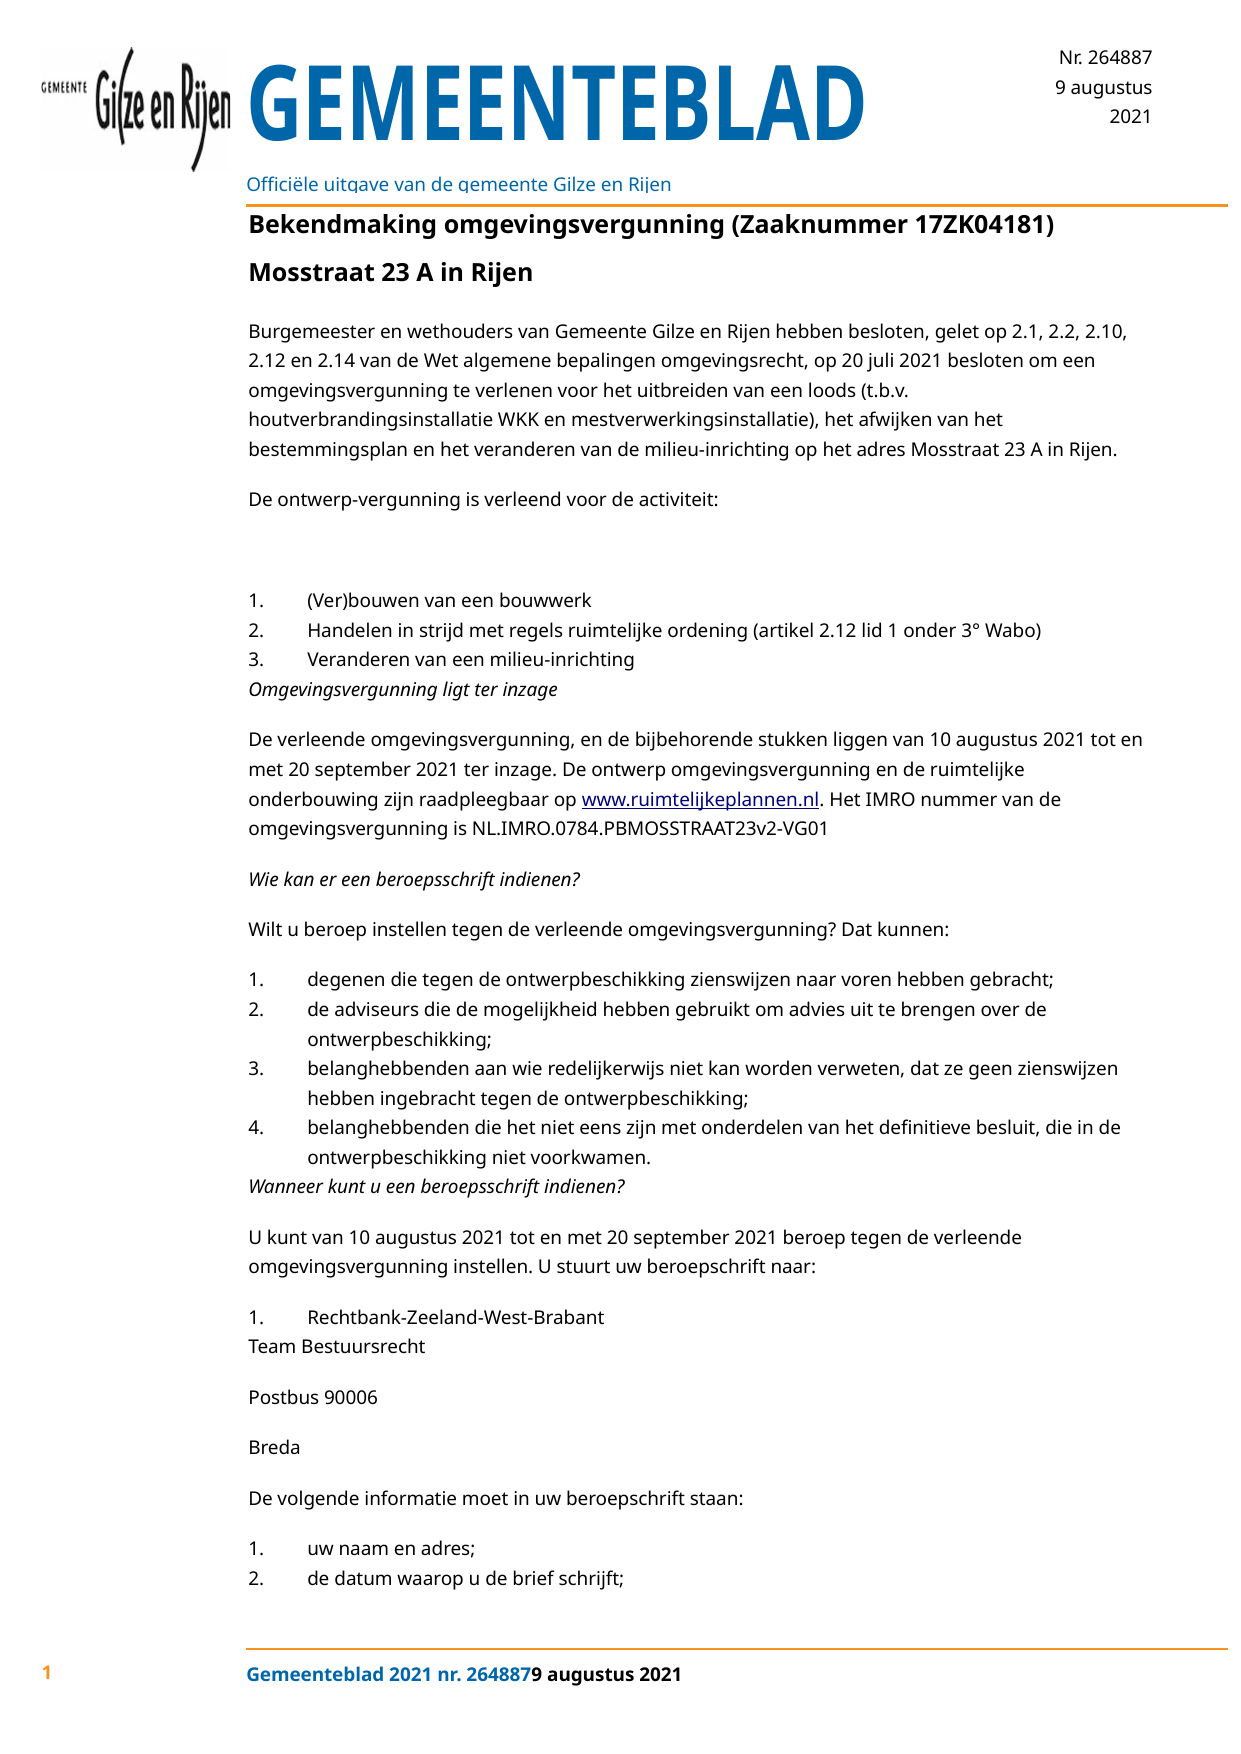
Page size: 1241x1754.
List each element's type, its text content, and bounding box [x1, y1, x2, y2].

text Omgevingsvergunning ligt ter inzage [248, 676, 1152, 702]
text Wie kan er een beroepsschrift indienen? [248, 866, 1152, 892]
text Wilt u beroep instellen tegen de verleende omgevingsvergunning? Dat kunnen: [248, 916, 1152, 942]
list degenen die tegen de ontwerpbeschikking zienswijzen naar voren hebben gebracht; [248, 967, 1152, 992]
text Wanneer kunt u een beroepsschrift indienen? [248, 1174, 1152, 1199]
picture [41, 47, 231, 172]
list Rechtbank-Zeeland-West-Brabant [248, 1304, 1152, 1330]
text De volgende informatie moet in uw beroepschrift staan: [248, 1485, 1152, 1511]
text Breda [248, 1434, 1152, 1460]
list uw naam en adres; [248, 1535, 1152, 1561]
text Bekendmaking omgevingsvergunning (Zaaknummer 17ZK04181) Mosstraat 23 A in Rijen [248, 207, 1152, 288]
list Handelen in strijd met regels ruimtelijke ordening (artikel 2.12 lid 1 onder 3° Wabo) [248, 617, 1152, 643]
text Burgemeester en wethouders van Gemeente Gilze en Rijen hebben besloten, gelet op 2.1, 2.2, 2.10, 2.12 en 2.14 van de Wet algemene bepalingen omgevingsrecht, op 20 juli 2021 besloten om een omgevingsvergunning te verlenen voor het uitbreiden van een loods (t.b.v. houtverbrandingsinstallatie WKK en mestverwerkingsinstallatie), het afwijken van het bestemmingsplan en het veranderen van de milieu-inrichting op het adres Mosstraat 23 A in Rijen. [248, 318, 1152, 462]
text De ontwerp-vergunning is verleend voor de activiteit: [248, 487, 1152, 512]
list de adviseurs die de mogelijkheid hebben gebruikt om advies uit te brengen over de ontwerpbeschikking; [248, 996, 1152, 1052]
list de datum waarop u de brief schrijft; [248, 1565, 1152, 1591]
list belanghebbenden die het niet eens zijn met onderdelen van het definitieve besluit, die in de ontwerpbeschikking niet voorkwamen. [248, 1114, 1152, 1170]
text De verleende omgevingsvergunning, en de bijbehorende stukken liggen van 10 augustus 2021 tot en met 20 september 2021 ter inzage. De ontwerp omgevingsvergunning en de ruimtelijke onderbouwing zijn raadpleegbaar op www.ruimtelijkeplannen.nl. Het IMRO nummer van de omgevingsvergunning is NL.IMRO.0784.PBMOSSTRAAT23v2-VG01 [248, 727, 1152, 841]
text U kunt van 10 augustus 2021 tot en met 20 september 2021 beroep tegen de verleende omgevingsvergunning instellen. U stuurt uw beroepschrift naar: [248, 1224, 1152, 1279]
text Team Bestuursrecht [248, 1334, 1152, 1359]
text Postbus 90006 [248, 1384, 1152, 1410]
list Veranderen van een milieu-inrichting [248, 647, 1152, 672]
list (Ver)bouwen van een bouwwerk [248, 587, 1152, 613]
list belanghebbenden aan wie redelijkerwijs niet kan worden verweten, dat ze geen zienswijzen hebben ingebracht tegen de ontwerpbeschikking; [248, 1055, 1152, 1111]
